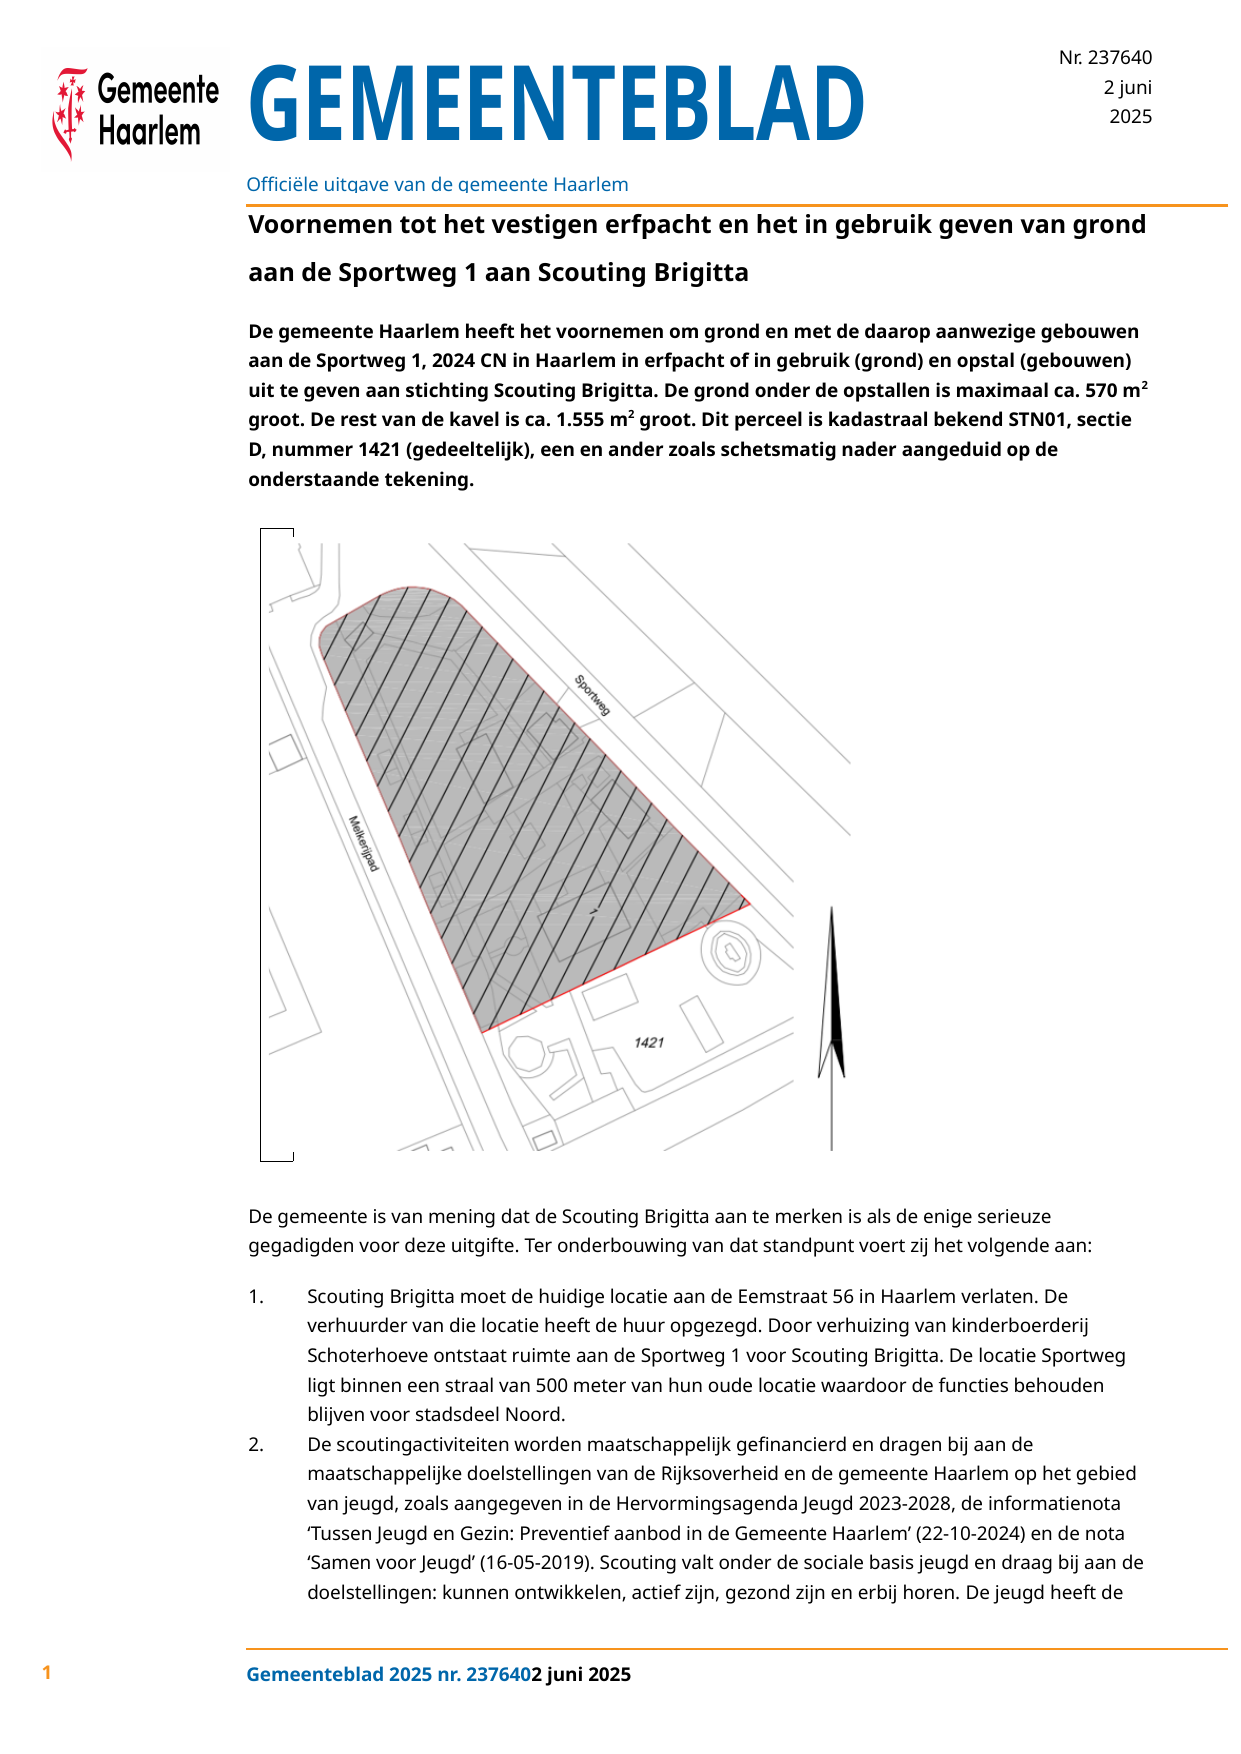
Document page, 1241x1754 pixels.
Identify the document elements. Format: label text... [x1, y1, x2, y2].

list Scouting Brigitta moet de huidige locatie aan de Eemstraat 56 in Haarlem verlaten. De verhuurder van die locatie heeft de huur opgezegd. Door verhuizing van kinderboerderij Schoterhoeve ontstaat ruimte aan de Sportweg 1 voor Scouting Brigitta. De locatie Sportweg ligt binnen een straal van 500 meter van hun oude locatie waardoor de functies behouden blijven voor stadsdeel Noord. [248, 1283, 1152, 1427]
list De scoutingactiviteiten worden maatschappelijk gefinancierd en dragen bij aan de maatschappelijke doelstellingen van de Rijksoverheid en de gemeente Haarlem op het gebied van jeugd, zoals aangegeven in de Hervormingsagenda Jeugd 2023-2028, de informatienota ‘Tussen Jeugd en Gezin: Preventief aanbod in de Gemeente Haarlem’ (22-10-2024) en de nota ‘Samen voor Jeugd’ (16-05-2019). Scouting valt onder de sociale basis jeugd en draag bij aan de doelstellingen: kunnen ontwikkelen, actief zijn, gezond zijn en erbij horen. De jeugd heeft de [248, 1431, 1152, 1604]
picture [41, 47, 231, 172]
text De gemeente is van mening dat de Scouting Brigitta aan te merken is als de enige serieuze gegadigden voor deze uitgifte. Ter onderbouwing van dat standpunt voert zij het volgende aan: [248, 1203, 1152, 1258]
text Voornemen tot het vestigen erfpacht en het in gebruik geven van grond aan de Sportweg 1 aan Scouting Brigitta [248, 207, 1152, 288]
picture [268, 537, 860, 1152]
text De gemeente Haarlem heeft het voornemen om grond en met de daarop aanwezige gebouwen aan de Sportweg 1, 2024 CN in Haarlem in erfpacht of in gebruik (grond) en opstal (gebouwen) uit te geven aan stichting Scouting Brigitta. De grond onder de opstallen is maximaal ca. 570 m2 groot. De rest van de kavel is ca. 1.555 m2 groot. Dit perceel is kadastraal bekend STN01, sectie D, nummer 1421 (gedeeltelijk), een en ander zoals schetsmatig nader aangeduid op de onderstaande tekening. [248, 318, 1152, 492]
